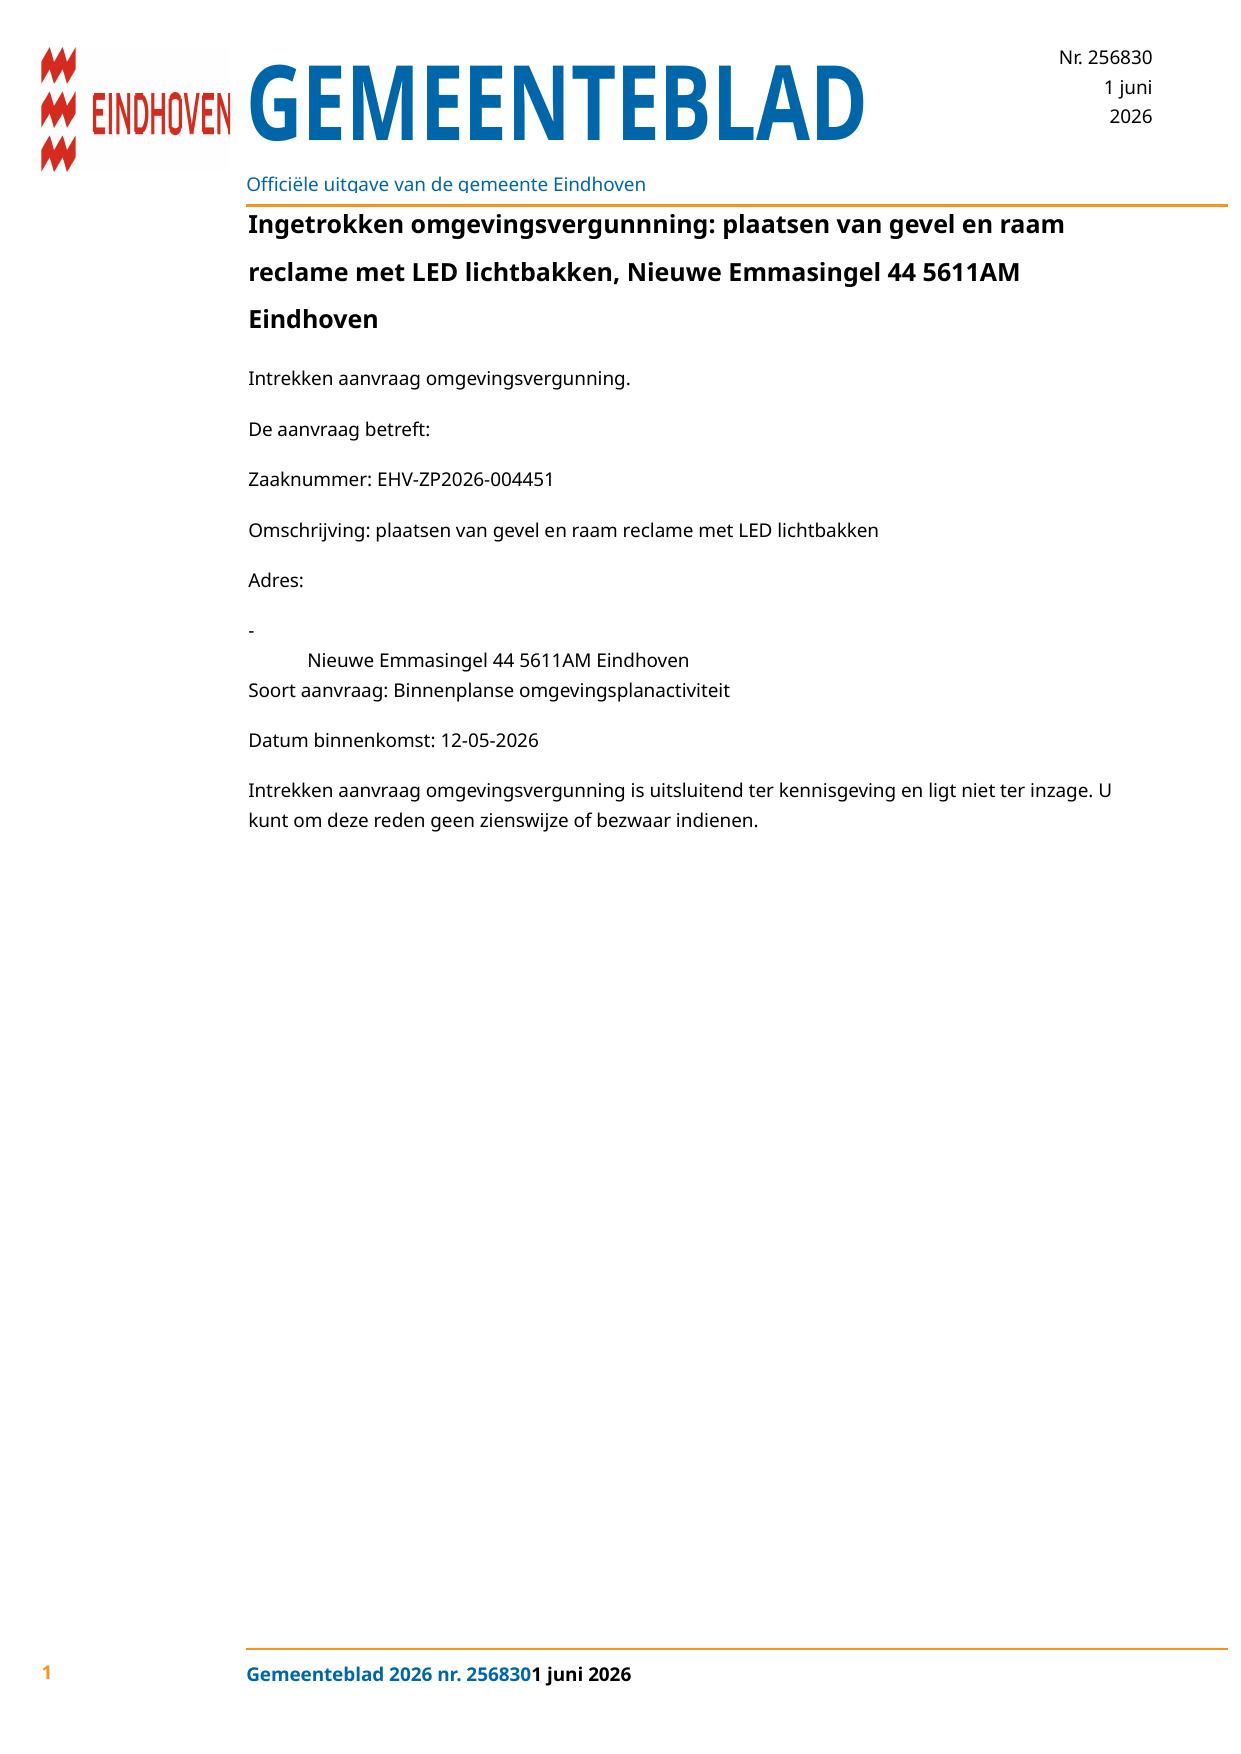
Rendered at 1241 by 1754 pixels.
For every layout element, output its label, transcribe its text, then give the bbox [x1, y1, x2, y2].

text Ingetrokken omgevingsvergunnning: plaatsen van gevel en raam reclame met LED lichtbakken, Nieuwe Emmasingel 44 5611AM Eindhoven [248, 207, 1152, 336]
text Intrekken aanvraag omgevingsvergunning is uitsluitend ter kennisgeving en ligt niet ter inzage. U kunt om deze reden geen zienswijze of bezwaar indienen. [248, 778, 1152, 833]
text De aanvraag betreft: [248, 416, 1152, 442]
text Omschrijving: plaatsen van gevel en raam reclame met LED lichtbakken [248, 517, 1152, 542]
picture [41, 47, 231, 172]
text Datum binnenkomst: 12-05-2026 [248, 727, 1152, 753]
text Zaaknummer: EHV-ZP2026-004451 [248, 466, 1152, 492]
text Soort aanvraag: Binnenplanse omgevingsplanactiviteit [248, 677, 1152, 702]
text Adres: [248, 567, 1152, 593]
list Nieuwe Emmasingel 44 5611AM Eindhoven [248, 647, 1152, 673]
text Intrekken aanvraag omgevingsvergunning. [248, 366, 1152, 391]
